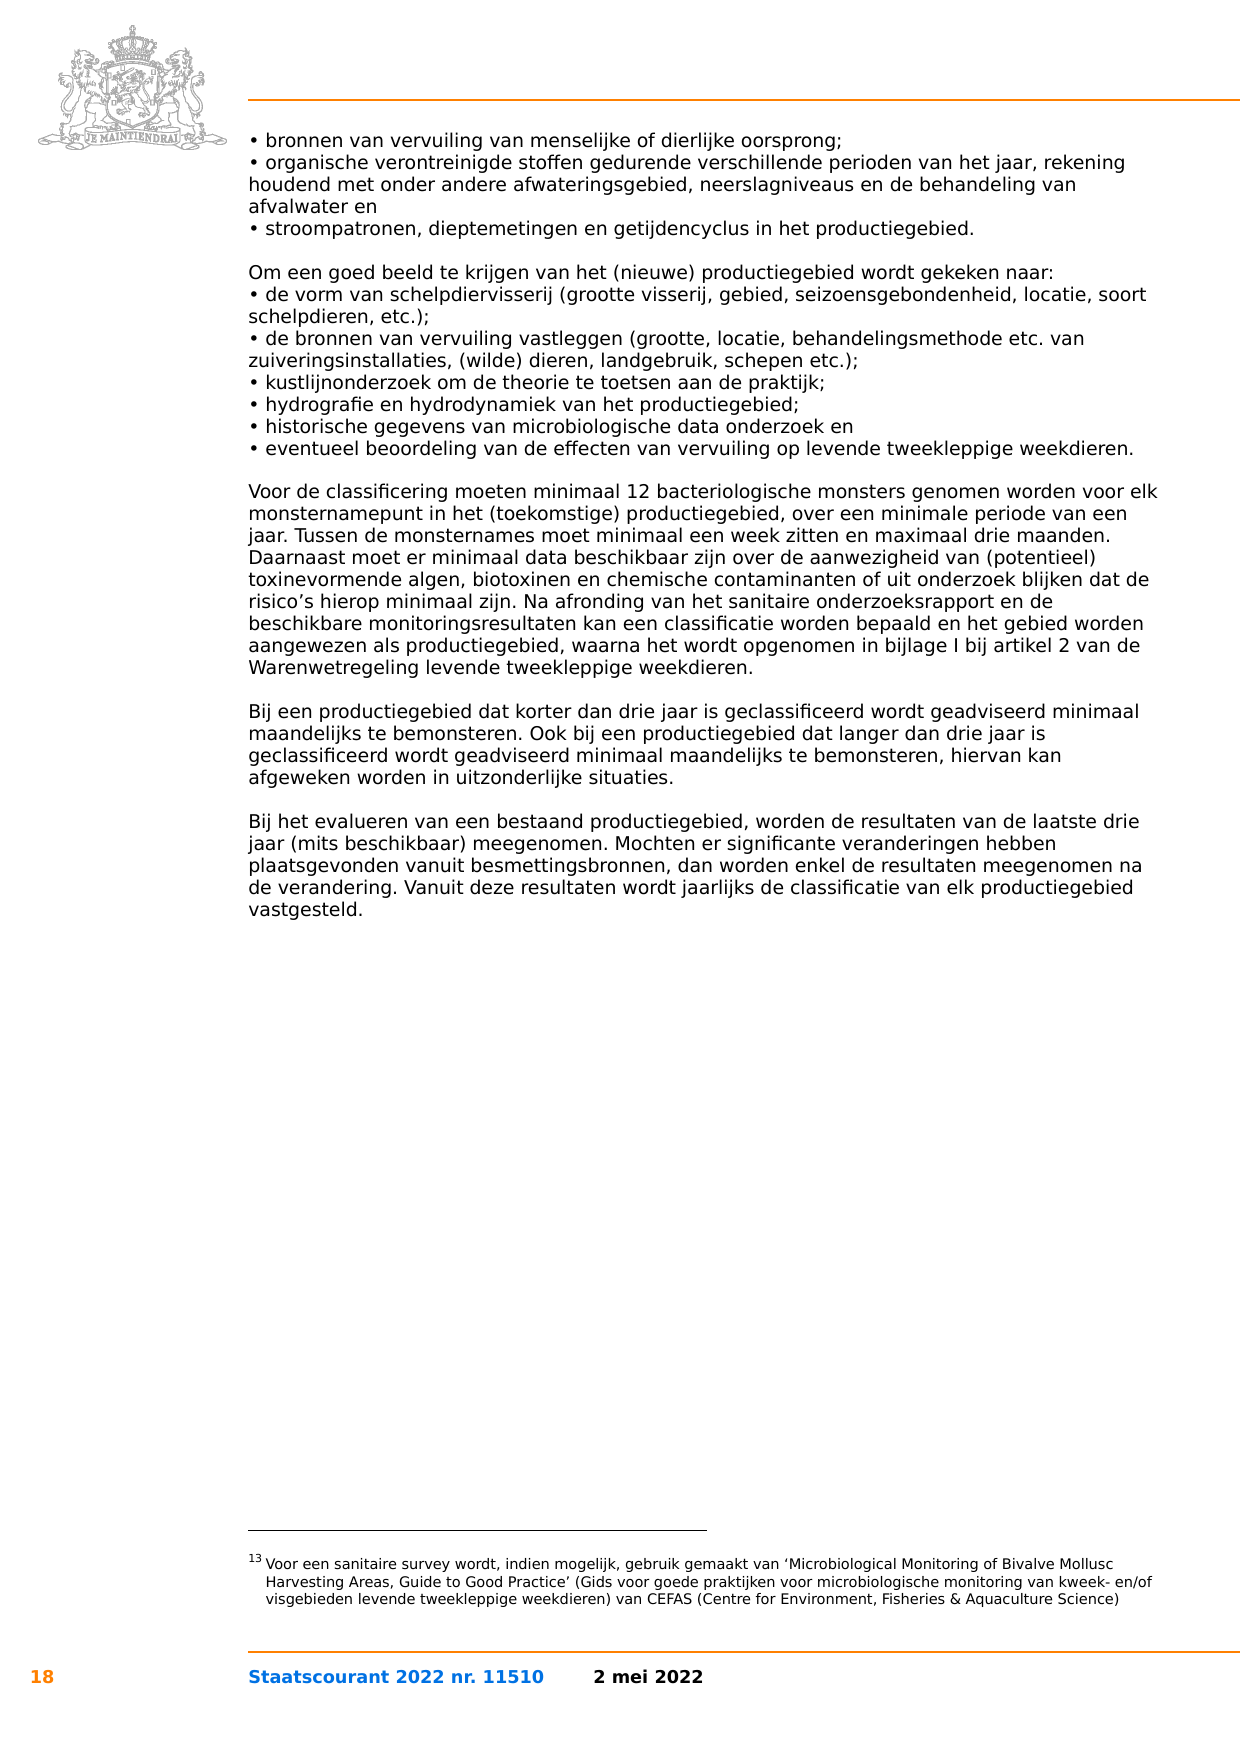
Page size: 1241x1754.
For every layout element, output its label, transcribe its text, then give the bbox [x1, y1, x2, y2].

text • bronnen van vervuiling van menselijke of dierlijke oorsprong; [248, 130, 1163, 152]
text • de vorm van schelpdiervisserij (grootte visserij, gebied, seizoensgebondenheid, locatie, soort schelpdieren, etc.); [248, 284, 1163, 328]
text • hydrografie en hydrodynamiek van het productiegebied; [248, 393, 1163, 416]
text Voor de classificering moeten minimaal 12 bacteriologische monsters genomen worden voor elk monsternamepunt in het (toekomstige) productiegebied, over een minimale periode van een jaar. Tussen de monsternames moet minimaal een week zitten en maximaal drie maanden. [248, 481, 1163, 547]
text • stroompatronen, dieptemetingen en getijdencyclus in het productiegebied. [248, 218, 1163, 240]
text • historische gegevens van microbiologische data onderzoek en [248, 416, 1163, 437]
text • kustlijnonderzoek om de theorie te toetsen aan de praktijk; [248, 372, 1163, 393]
text • organische verontreinigde stoffen gedurende verschillende perioden van het jaar, rekening houdend met onder andere afwateringsgebied, neerslagniveaus en de behandeling van afvalwater en [248, 152, 1163, 218]
text Bij het evalueren van een bestaand productiegebied, worden de resultaten van de laatste drie jaar (mits beschikbaar) meegenomen. Mochten er significante veranderingen hebben plaatsgevonden vanuit besmettingsbronnen, dan worden enkel de resultaten meegenomen na de verandering. Vanuit deze resultaten wordt jaarlijks de classificatie van elk productiegebied vastgesteld. [248, 811, 1163, 921]
text Daarnaast moet er minimaal data beschikbaar zijn over de aanwezigheid van (potentieel) toxinevormende algen, biotoxinen en chemische contaminanten of uit onderzoek blijken dat de risico’s hierop minimaal zijn. Na afronding van het sanitaire onderzoeksrapport en de beschikbare monitoringsresultaten kan een classificatie worden bepaald en het gebied worden aangewezen als productiegebied, waarna het wordt opgenomen in bijlage I bij artikel 2 van de Warenwetregeling levende tweekleppige weekdieren. [248, 547, 1163, 679]
picture [38, 25, 227, 150]
text Om een goed beeld te krijgen van het (nieuwe) productiegebied wordt gekeken naar: [248, 262, 1163, 284]
text • de bronnen van vervuiling vastleggen (grootte, locatie, behandelingsmethode etc. van zuiveringsinstallaties, (wilde) dieren, landgebruik, schepen etc.); [248, 328, 1163, 372]
text Voor een sanitaire survey wordt, indien mogelijk, gebruik gemaakt van ‘Microbiological Monitoring of Bivalve Mollusc Harvesting Areas, Guide to Good Practice’ (Gids voor goede praktijken voor microbiologische monitoring van kweek- en/of visgebieden levende tweekleppige weekdieren) van CEFAS (Centre for Environment, Fisheries & Aquaculture Science) [248, 1552, 1163, 1608]
text Bij een productiegebied dat korter dan drie jaar is geclassificeerd wordt geadviseerd minimaal maandelijks te bemonsteren. Ook bij een productiegebied dat langer dan drie jaar is geclassificeerd wordt geadviseerd minimaal maandelijks te bemonsteren, hiervan kan afgeweken worden in uitzonderlijke situaties. [248, 701, 1163, 789]
text • eventueel beoordeling van de effecten van vervuiling op levende tweekleppige weekdieren. [248, 437, 1163, 459]
